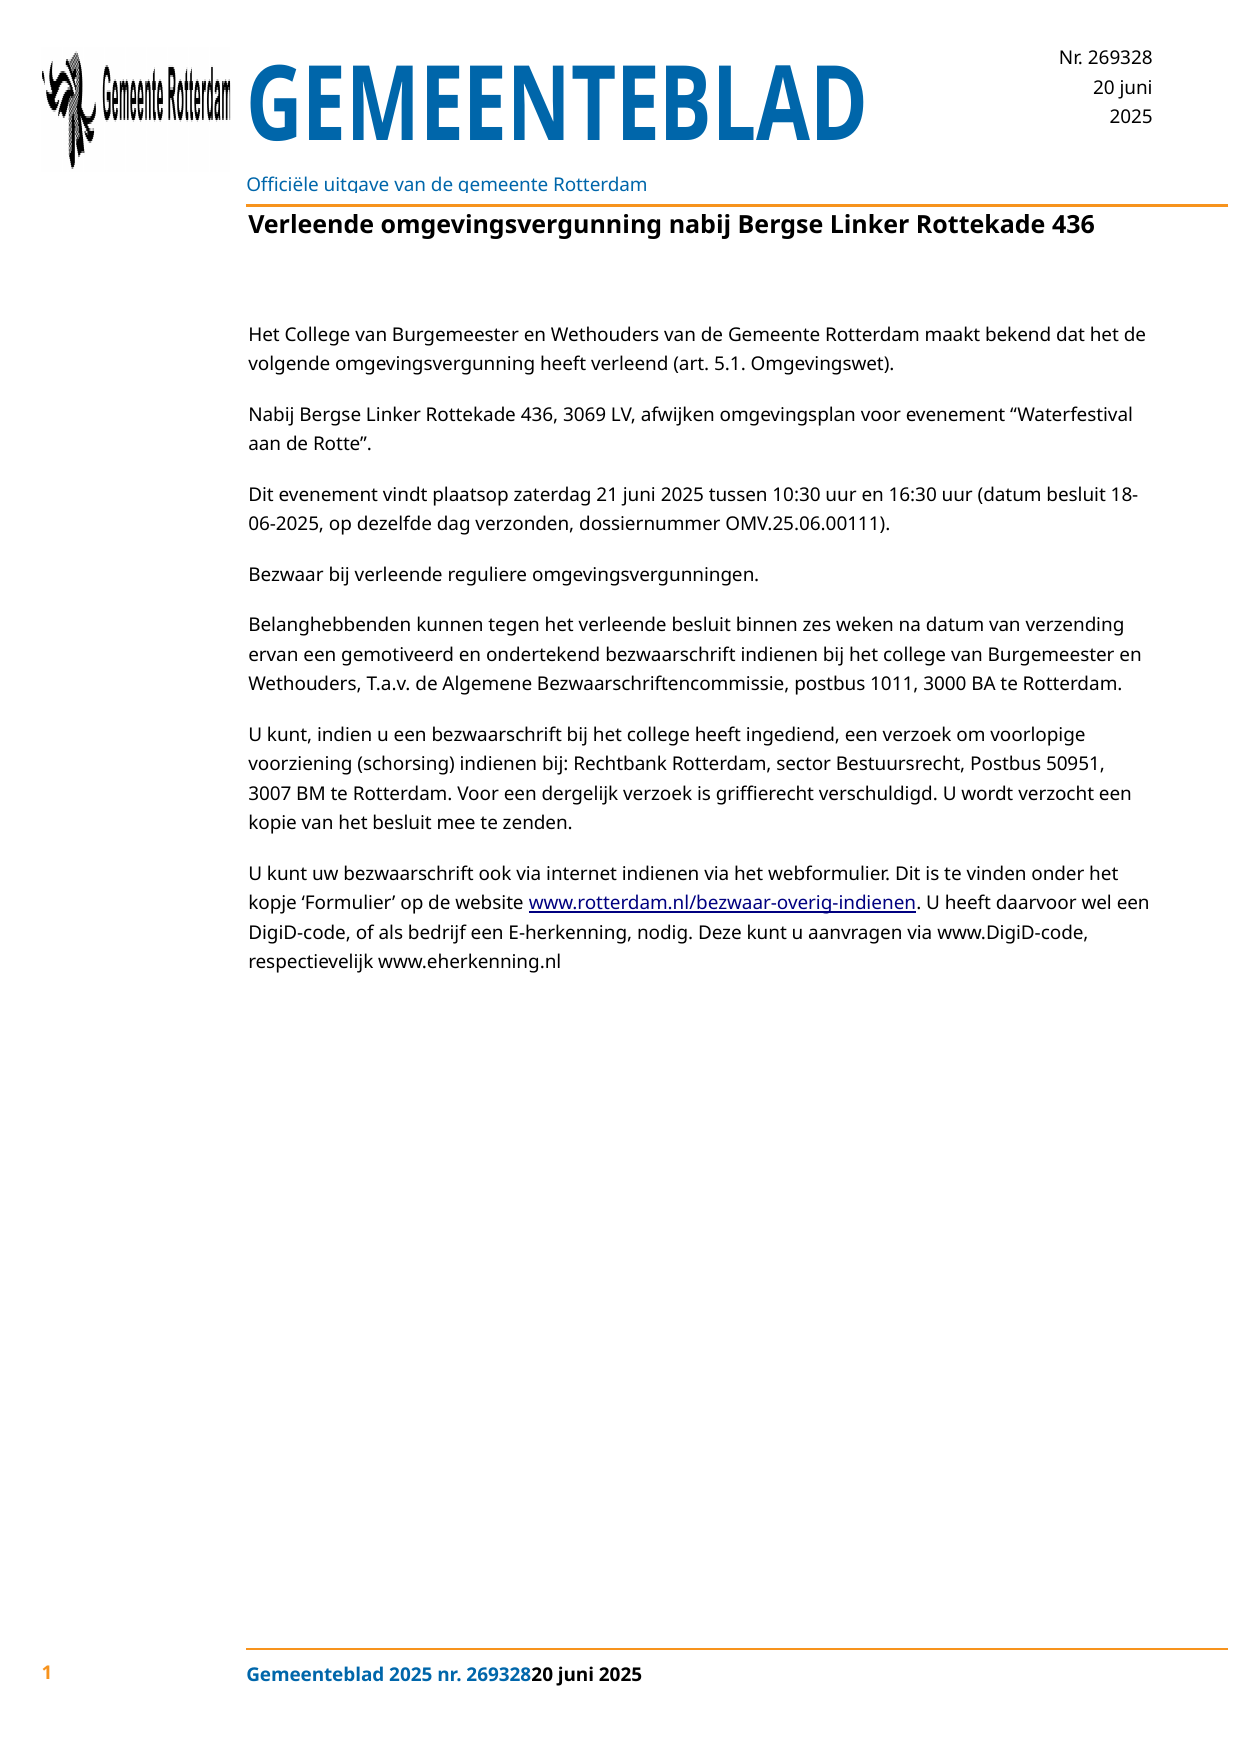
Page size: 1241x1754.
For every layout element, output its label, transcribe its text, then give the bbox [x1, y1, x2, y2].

text Verleende omgevingsvergunning nabij Bergse Linker Rottekade 436 [248, 207, 1152, 241]
picture [41, 47, 231, 172]
text U kunt, indien u een bezwaarschrift bij het college heeft ingediend, een verzoek om voorlopige voorziening (schorsing) indienen bij: Rechtbank Rotterdam, sector Bestuursrecht, Postbus 50951, 3007 BM te Rotterdam. Voor een dergelijk verzoek is griffierecht verschuldigd. U wordt verzocht een kopie van het besluit mee te zenden. [248, 721, 1152, 835]
text U kunt uw bezwaarschrift ook via internet indienen via het webformulier. Dit is te vinden onder het kopje ‘Formulier’ op de website www.rotterdam.nl/bezwaar-overig-indienen. U heeft daarvoor wel een DigiD-code, of als bedrijf een E-herkenning, nodig. Deze kunt u aanvragen via www.DigiD-code, respectievelijk www.eherkenning.nl [248, 860, 1152, 974]
text Nabij Bergse Linker Rottekade 436, 3069 LV, afwijken omgevingsplan voor evenement “Waterfestival aan de Rotte”. [248, 401, 1152, 456]
text Het College van Burgemeester en Wethouders van de Gemeente Rotterdam maakt bekend dat het de volgende omgevingsvergunning heeft verleend (art. 5.1. Omgevingswet). [248, 321, 1152, 376]
text Bezwaar bij verleende reguliere omgevingsvergunningen. [248, 561, 1152, 586]
text Dit evenement vindt plaatsop zaterdag 21 juni 2025 tussen 10:30 uur en 16:30 uur (datum besluit 18-06-2025, op dezelfde dag verzonden, dossiernummer OMV.25.06.00111). [248, 481, 1152, 536]
text Belanghebbenden kunnen tegen het verleende besluit binnen zes weken na datum van verzending ervan een gemotiveerd en ondertekend bezwaarschrift indienen bij het college van Burgemeester en Wethouders, T.a.v. de Algemene Bezwaarschriftencommissie, postbus 1011, 3000 BA te Rotterdam. [248, 611, 1152, 696]
